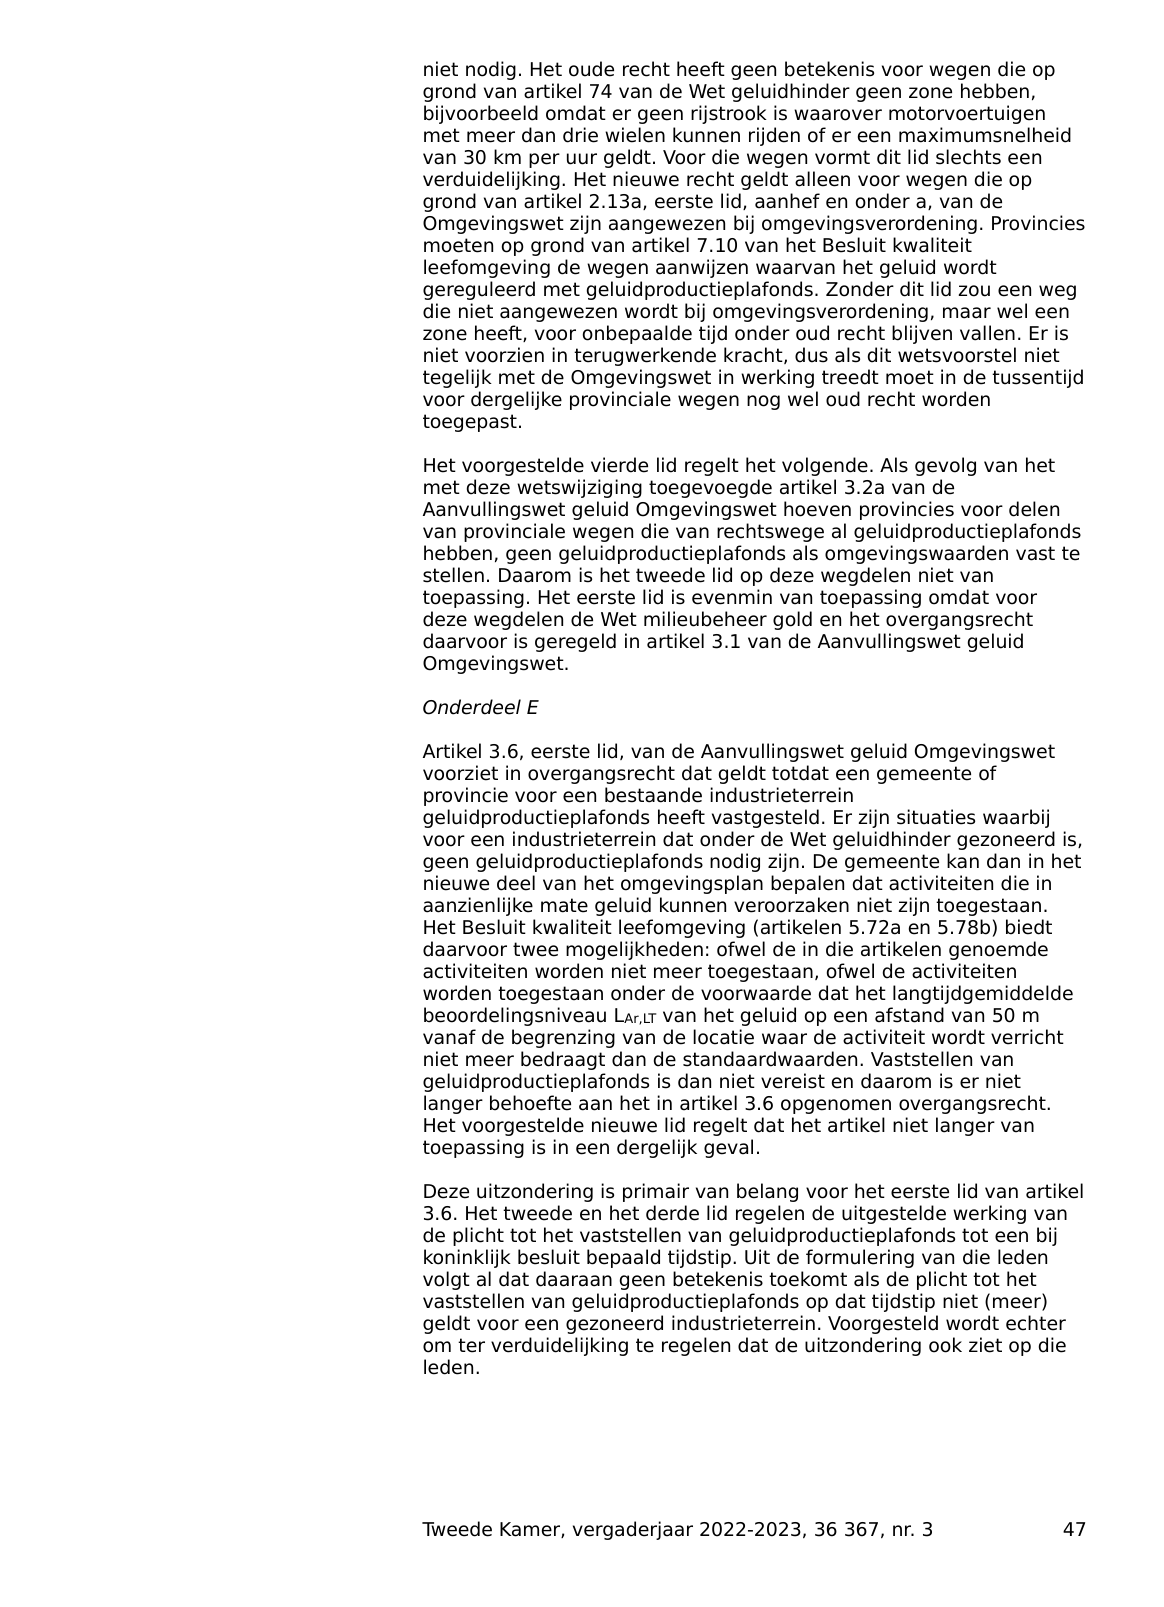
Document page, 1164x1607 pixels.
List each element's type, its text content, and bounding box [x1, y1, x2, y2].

text Artikel 3.6, eerste lid, van de Aanvullingswet geluid Omgevingswet voorziet in overgangsrecht dat geldt totdat een gemeente of provincie voor een bestaande industrieterrein geluidproductieplafonds heeft vastgesteld. Er zijn situaties waarbij voor een industrieterrein dat onder de Wet geluidhinder gezoneerd is, geen geluidproductieplafonds nodig zijn. De gemeente kan dan in het nieuwe deel van het omgevingsplan bepalen dat activiteiten die in aanzienlijke mate geluid kunnen veroorzaken niet zijn toegestaan. Het Besluit kwaliteit leefomgeving (artikelen 5.72a en 5.78b) biedt daarvoor twee mogelijkheden: ofwel de in die artikelen genoemde activiteiten worden niet meer toegestaan, ofwel de activiteiten worden toegestaan onder de voorwaarde dat het langtijdgemiddelde beoordelingsniveau LAr,LT van het geluid op een afstand van 50 m vanaf de begrenzing van de locatie waar de activiteit wordt verricht niet meer bedraagt dan de standaardwaarden. Vaststellen van geluidproductieplafonds is dan niet vereist en daarom is er niet langer behoefte aan het in artikel 3.6 opgenomen overgangsrecht. Het voorgestelde nieuwe lid regelt dat het artikel niet langer van toepassing is in een dergelijk geval. [422, 741, 1087, 1159]
subtitle Onderdeel E [422, 697, 1087, 719]
text Het voorgestelde vierde lid regelt het volgende. Als gevolg van het met deze wetswijziging toegevoegde artikel 3.2a van de Aanvullingswet geluid Omgevingswet hoeven provincies voor delen van provinciale wegen die van rechtswege al geluidproductieplafonds hebben, geen geluidproductieplafonds als omgevingswaarden vast te stellen. Daarom is het tweede lid op deze wegdelen niet van toepassing. Het eerste lid is evenmin van toepassing omdat voor deze wegdelen de Wet milieubeheer gold en het overgangsrecht daarvoor is geregeld in artikel 3.1 van de Aanvullingswet geluid Omgevingswet. [422, 455, 1087, 675]
text Deze uitzondering is primair van belang voor het eerste lid van artikel 3.6. Het tweede en het derde lid regelen de uitgestelde werking van de plicht tot het vaststellen van geluidproductieplafonds tot een bij koninklijk besluit bepaald tijdstip. Uit de formulering van die leden volgt al dat daaraan geen betekenis toekomt als de plicht tot het vaststellen van geluidproductieplafonds op dat tijdstip niet (meer) geldt voor een gezoneerd industrieterrein. Voorgesteld wordt echter om ter verduidelijking te regelen dat de uitzondering ook ziet op die leden. [422, 1181, 1087, 1379]
text niet nodig. Het oude recht heeft geen betekenis voor wegen die op grond van artikel 74 van de Wet geluidhinder geen zone hebben, bijvoorbeeld omdat er geen rijstrook is waarover motorvoertuigen met meer dan drie wielen kunnen rijden of er een maximumsnelheid van 30 km per uur geldt. Voor die wegen vormt dit lid slechts een verduidelijking. Het nieuwe recht geldt alleen voor wegen die op grond van artikel 2.13a, eerste lid, aanhef en onder a, van de Omgevingswet zijn aangewezen bij omgevingsverordening. Provincies moeten op grond van artikel 7.10 van het Besluit kwaliteit leefomgeving de wegen aanwijzen waarvan het geluid wordt gereguleerd met geluidproductieplafonds. Zonder dit lid zou een weg die niet aangewezen wordt bij omgevingsverordening, maar wel een zone heeft, voor onbepaalde tijd onder oud recht blijven vallen. Er is niet voorzien in terugwerkende kracht, dus als dit wetsvoorstel niet tegelijk met de Omgevingswet in werking treedt moet in de tussentijd voor dergelijke provinciale wegen nog wel oud recht worden toegepast. [422, 59, 1087, 433]
